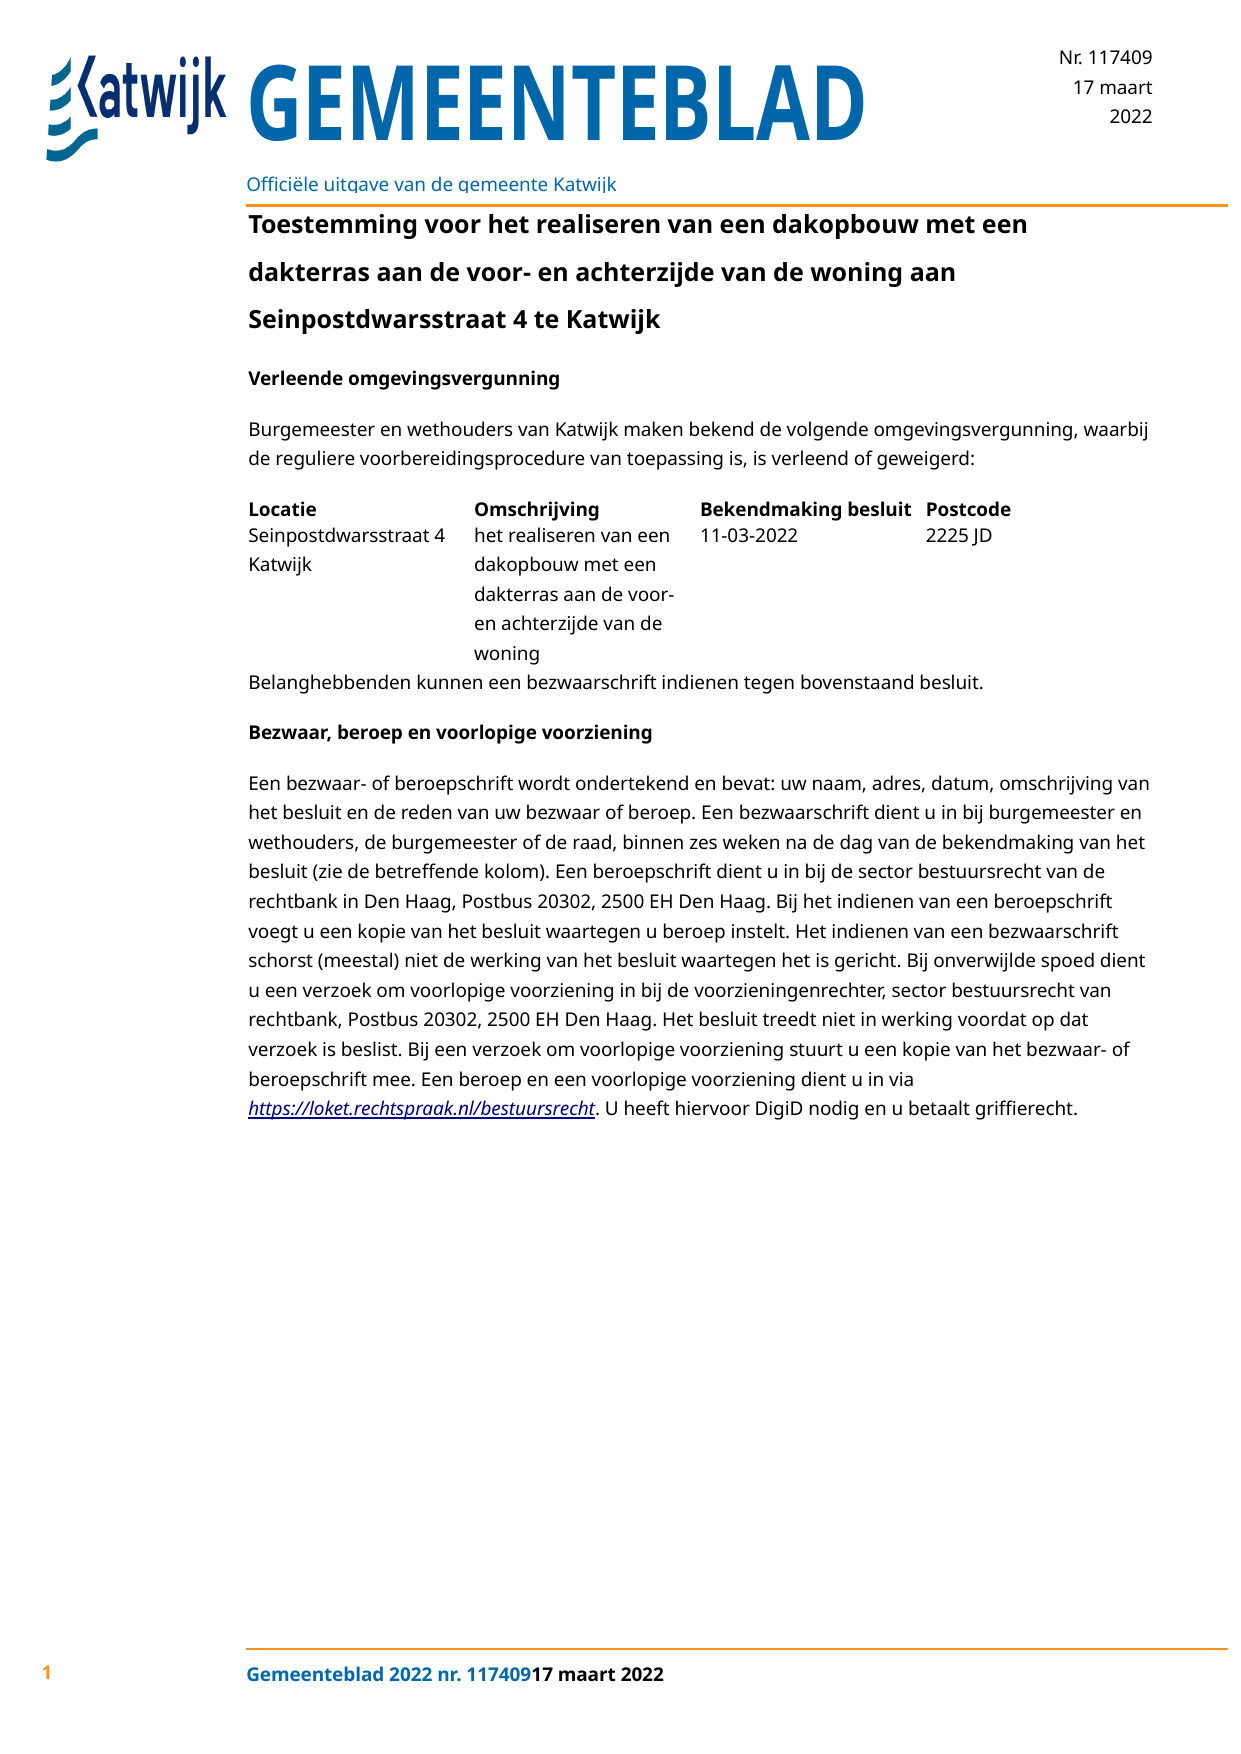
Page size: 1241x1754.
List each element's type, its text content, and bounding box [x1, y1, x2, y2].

table_cell Seinpostdwarsstraat 4 Katwijk [248, 522, 474, 666]
text Belanghebbenden kunnen een bezwaarschrift indienen tegen bovenstaand besluit. [248, 669, 1152, 695]
text Verleende omgevingsvergunning [248, 366, 1152, 391]
text Een bezwaar- of beroepschrift wordt ondertekend en bevat: uw naam, adres, datum, omschrijving van het besluit en de reden van uw bezwaar of beroep. Een bezwaarschrift dient u in bij burgemeester en wethouders, de burgemeester of de raad, binnen zes weken na de dag van de bekendmaking van het besluit (zie de betreffende kolom). Een beroepschrift dient u in bij de sector bestuursrecht van de rechtbank in Den Haag, Postbus 20302, 2500 EH Den Haag. Bij het indienen van een beroepschrift voegt u een kopie van het besluit waartegen u beroep instelt. Het indienen van een bezwaarschrift schorst (meestal) niet de werking van het besluit waartegen het is gericht. Bij onverwijlde spoed dient u een verzoek om voorlopige voorziening in bij de voorzieningenrechter, sector bestuursrecht van rechtbank, Postbus 20302, 2500 EH Den Haag. Het besluit treedt niet in werking voordat op dat verzoek is beslist. Bij een verzoek om voorlopige voorziening stuurt u een kopie van het bezwaar- of beroepschrift mee. Een beroep en een voorlopige voorziening dient u in via https://loket.rechtspraak.nl/bestuursrecht. U heeft hiervoor DigiD nodig en u betaalt griffierecht. [248, 770, 1152, 1121]
table_cell het realiseren van een dakopbouw met een dakterras aan de voor- en achterzijde van de woning [474, 522, 700, 666]
table_header Omschrijving [474, 496, 700, 522]
table_header Bekendmaking besluit [700, 496, 926, 522]
text Toestemming voor het realiseren van een dakopbouw met een dakterras aan de voor- en achterzijde van de woning aan Seinpostdwarsstraat 4 te Katwijk [248, 207, 1152, 336]
table_header Postcode [926, 496, 1152, 522]
table_cell 2225 JD [926, 522, 1152, 666]
text Burgemeester en wethouders van Katwijk maken bekend de volgende omgevingsvergunning, waarbij de reguliere voorbereidingsprocedure van toepassing is, is verleend of geweigerd: [248, 416, 1152, 471]
picture [41, 47, 231, 172]
text Bezwaar, beroep en voorlopige voorziening [248, 719, 1152, 745]
table_header Locatie [248, 496, 474, 522]
table_cell 11-03-2022 [700, 522, 926, 666]
